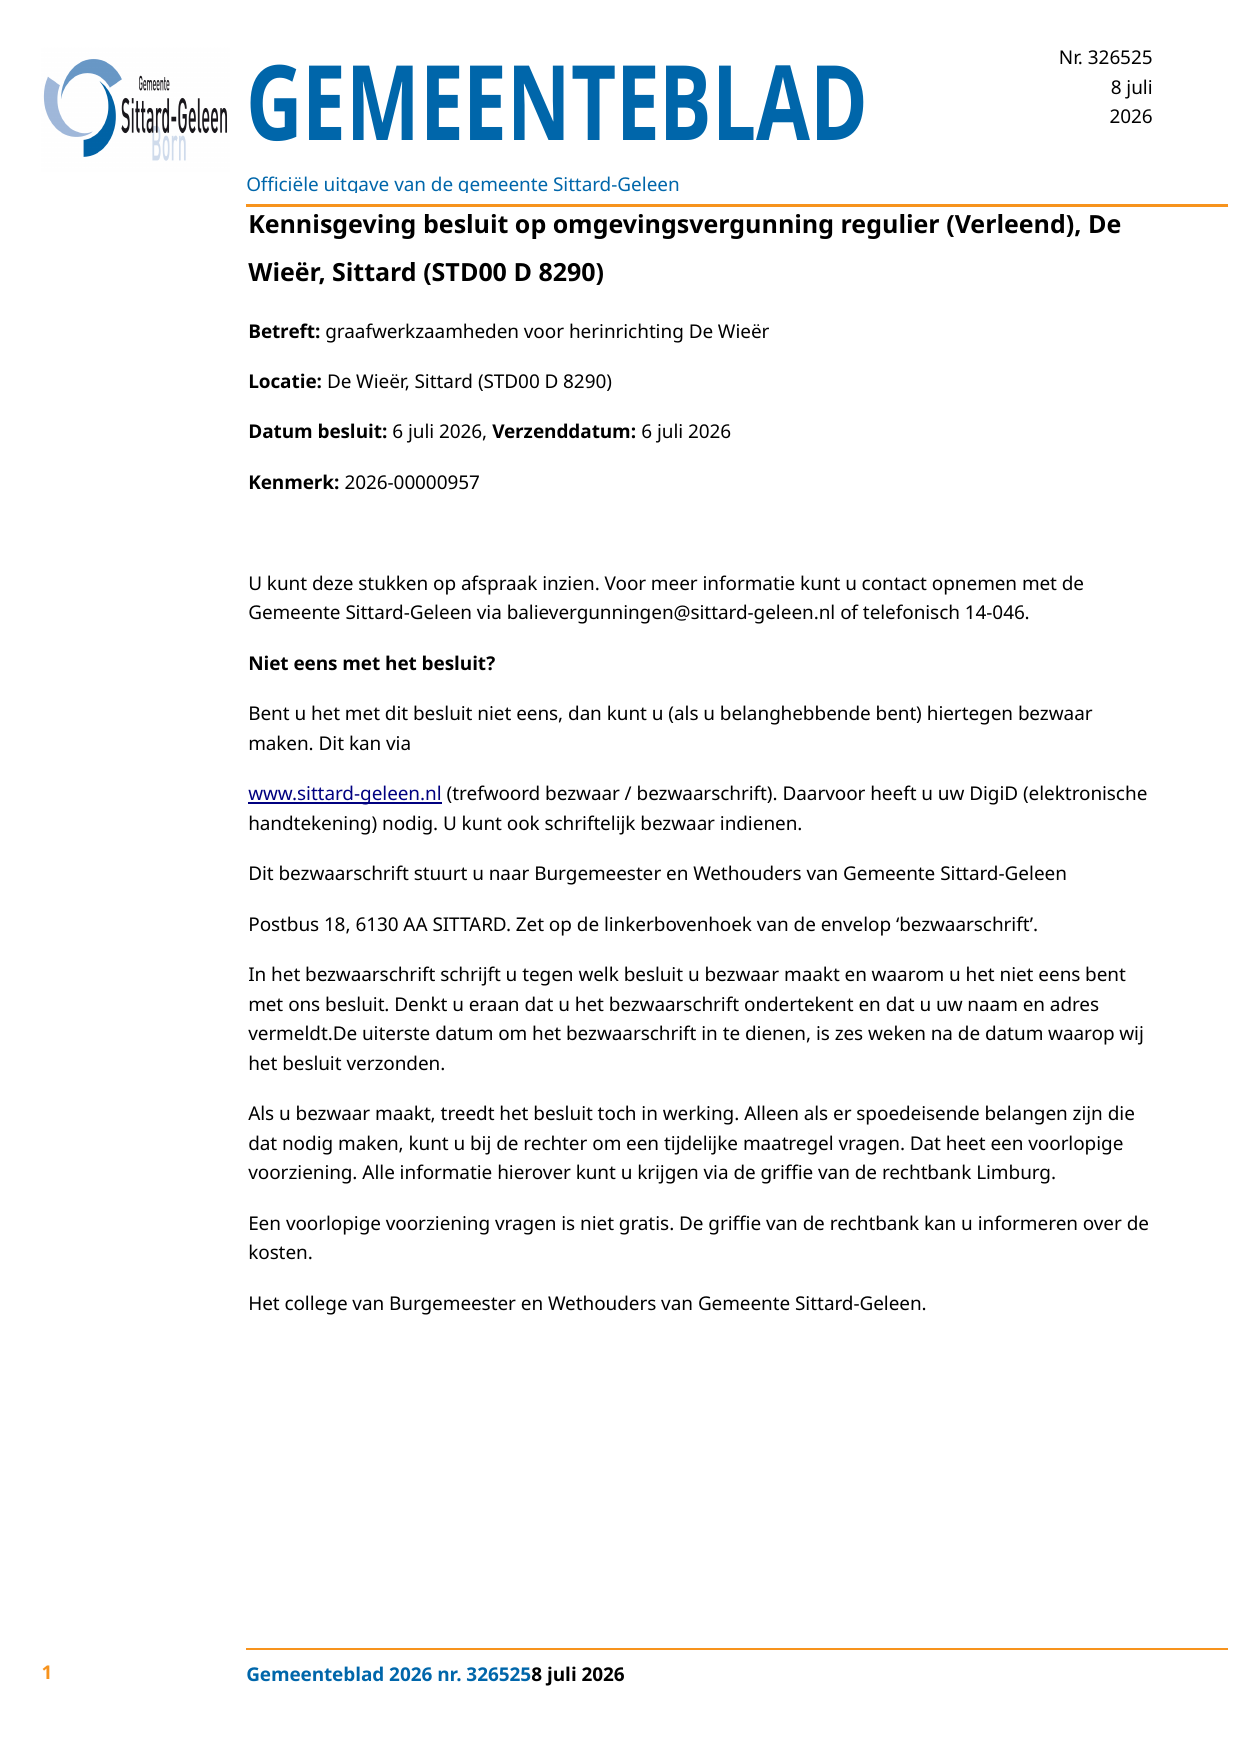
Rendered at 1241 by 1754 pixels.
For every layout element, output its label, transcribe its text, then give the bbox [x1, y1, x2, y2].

text Het college van Burgemeester en Wethouders van Gemeente Sittard-Geleen. [248, 1290, 1152, 1316]
text Betreft: graafwerkzaamheden voor herinrichting De Wieër [248, 318, 1152, 344]
text Bent u het met dit besluit niet eens, dan kunt u (als u belanghebbende bent) hiertegen bezwaar maken. Dit kan via [248, 700, 1152, 756]
picture [41, 47, 231, 172]
text Datum besluit: 6 juli 2026, Verzenddatum: 6 juli 2026 [248, 419, 1152, 444]
text In het bezwaarschrift schrijft u tegen welk besluit u bezwaar maakt en waarom u het niet eens bent met ons besluit. Denkt u eraan dat u het bezwaarschrift ondertekent en dat u uw naam en adres vermeldt.De uiterste datum om het bezwaarschrift in te dienen, is zes weken na de datum waarop wij het besluit verzonden. [248, 961, 1152, 1076]
text Als u bezwaar maakt, treedt het besluit toch in werking. Alleen als er spoedeisende belangen zijn die dat nodig maken, kunt u bij de rechter om een tijdelijke maatregel vragen. Dat heet een voorlopige voorziening. Alle informatie hierover kunt u krijgen via de griffie van de rechtbank Limburg. [248, 1100, 1152, 1185]
text Locatie: De Wieër, Sittard (STD00 D 8290) [248, 368, 1152, 394]
text Niet eens met het besluit? [248, 650, 1152, 676]
text Een voorlopige voorziening vragen is niet gratis. De griffie van de rechtbank kan u informeren over de kosten. [248, 1210, 1152, 1265]
text Kenmerk: 2026-00000957 [248, 469, 1152, 495]
text Postbus 18, 6130 AA SITTARD. Zet op de linkerbovenhoek van de envelop ‘bezwaarschrift’. [248, 911, 1152, 937]
text U kunt deze stukken op afspraak inzien. Voor meer informatie kunt u contact opnemen met de Gemeente Sittard-Geleen via balievergunningen@sittard-geleen.nl of telefonisch 14-046. [248, 570, 1152, 625]
text Dit bezwaarschrift stuurt u naar Burgemeester en Wethouders van Gemeente Sittard-Geleen [248, 860, 1152, 886]
text www.sittard-geleen.nl (trefwoord bezwaar / bezwaarschrift). Daarvoor heeft u uw DigiD (elektronische handtekening) nodig. U kunt ook schriftelijk bezwaar indienen. [248, 780, 1152, 836]
text Kennisgeving besluit op omgevingsvergunning regulier (Verleend), De Wieër, Sittard (STD00 D 8290) [248, 207, 1152, 288]
